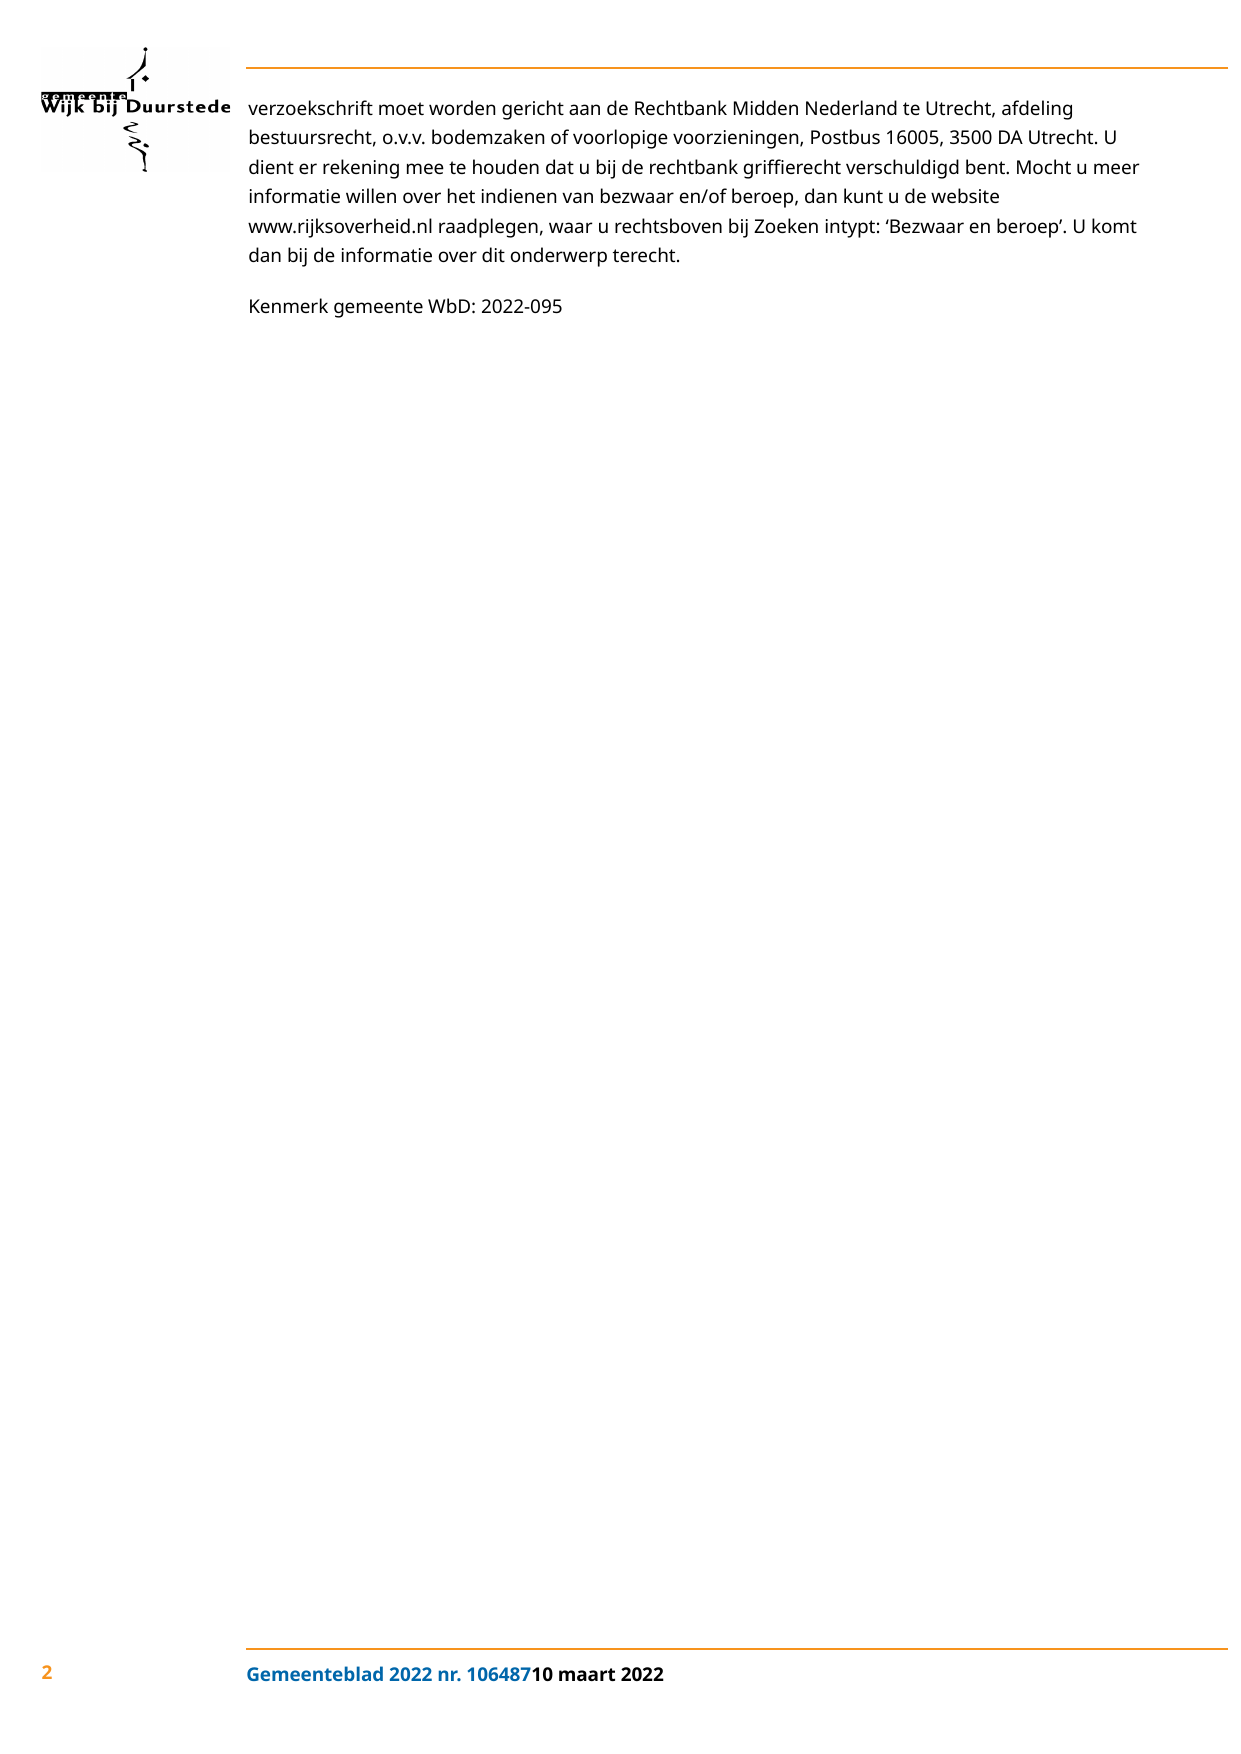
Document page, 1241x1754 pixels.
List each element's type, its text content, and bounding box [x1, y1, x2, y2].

text verzoekschrift moet worden gericht aan de Rechtbank Midden Nederland te Utrecht, afdeling bestuursrecht, o.v.v. bodemzaken of voorlopige voorzieningen, Postbus 16005, 3500 DA Utrecht. U dient er rekening mee te houden dat u bij de rechtbank griffierecht verschuldigd bent. Mocht u meer informatie willen over het indienen van bezwaar en/of beroep, dan kunt u de website www.rijksoverheid.nl raadplegen, waar u rechtsboven bij Zoeken intypt: ‘Bezwaar en beroep’. U komt dan bij de informatie over dit onderwerp terecht. [248, 95, 1152, 268]
text Kenmerk gemeente WbD: 2022-095 [248, 293, 1152, 319]
picture [41, 47, 231, 172]
